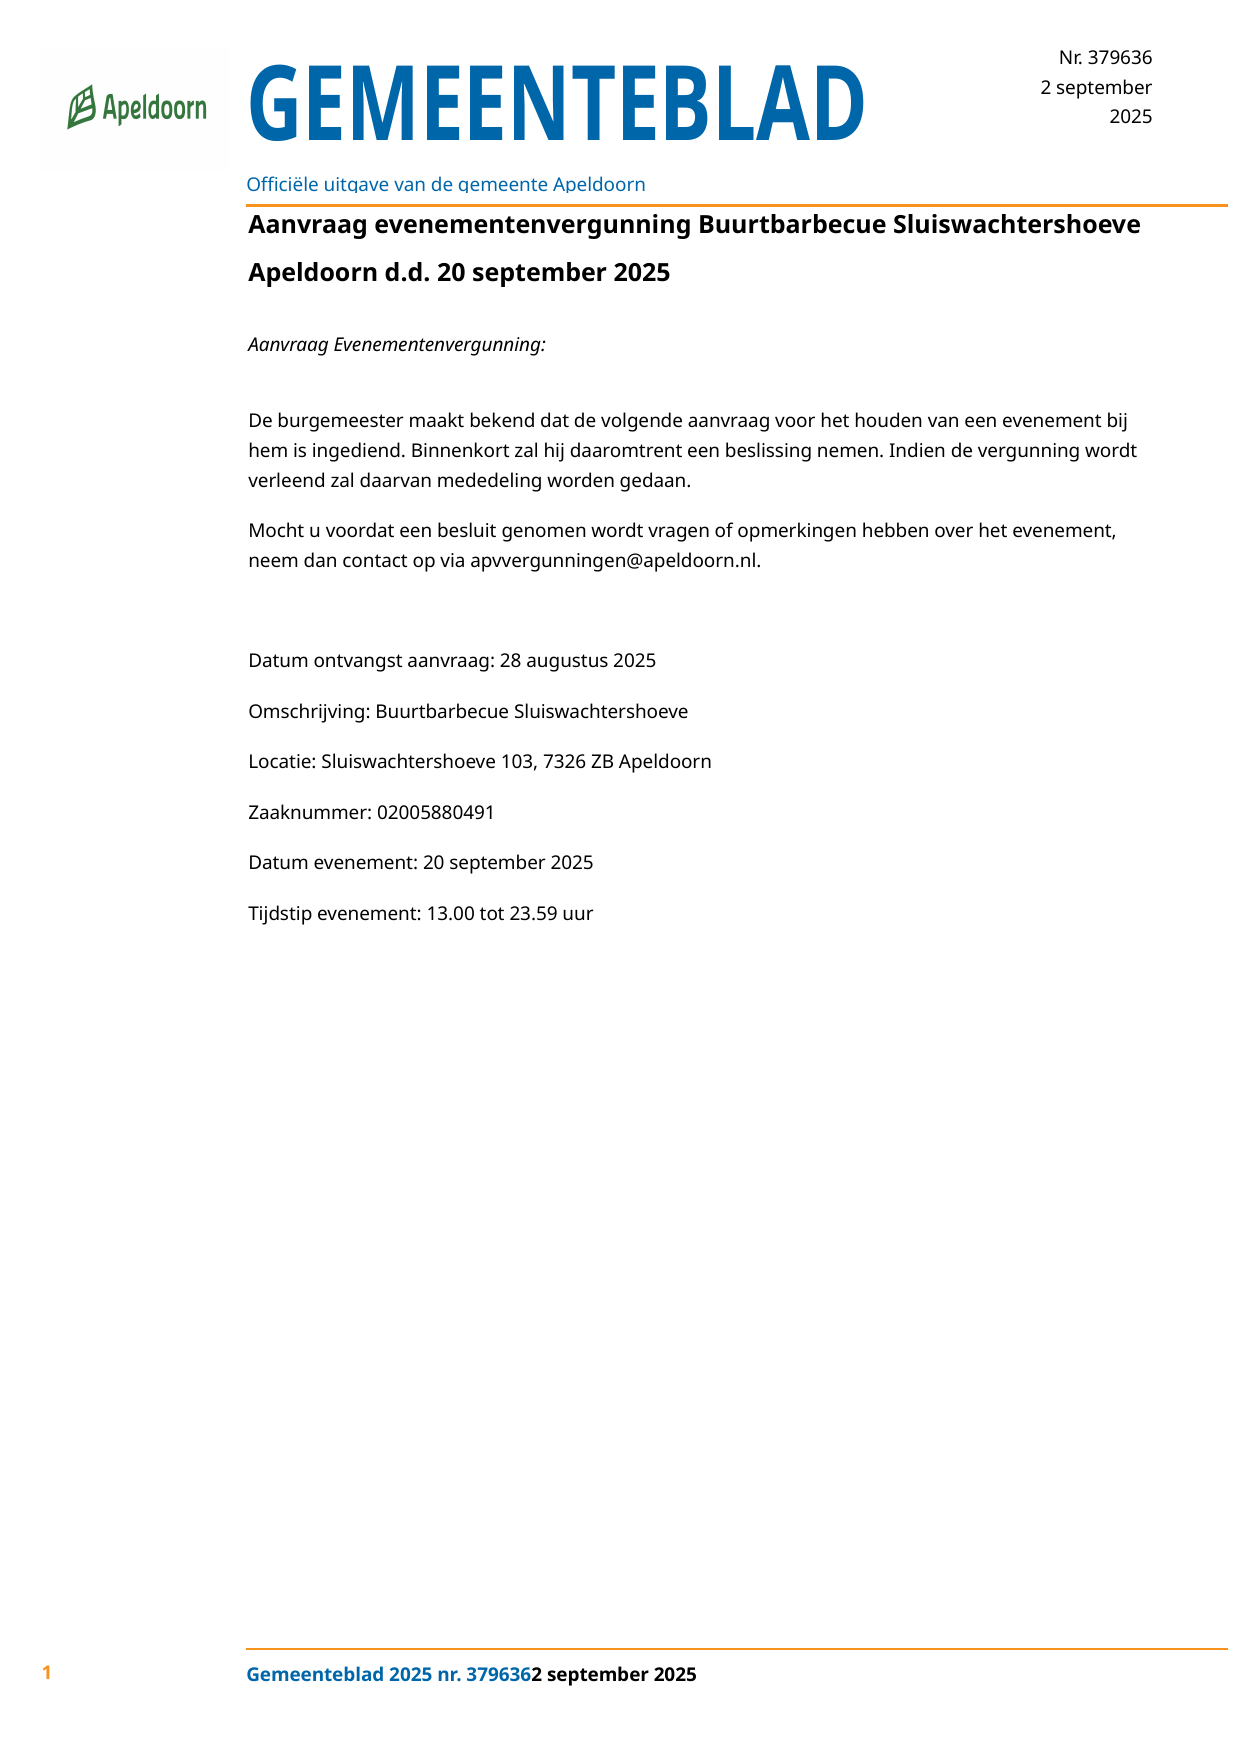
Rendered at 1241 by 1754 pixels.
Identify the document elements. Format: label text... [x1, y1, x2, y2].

text Omschrijving: Buurtbarbecue Sluiswachtershoeve [248, 698, 1152, 724]
text Datum evenement: 20 september 2025 [248, 849, 1152, 875]
text Tijdstip evenement: 13.00 tot 23.59 uur [248, 900, 1152, 925]
text Datum ontvangst aanvraag: 28 augustus 2025 [248, 648, 1152, 673]
text Mocht u voordat een besluit genomen wordt vragen of opmerkingen hebben over het evenement, neem dan contact op via apvvergunningen@apeldoorn.nl. [248, 517, 1152, 572]
picture [41, 47, 231, 172]
text Locatie: Sluiswachtershoeve 103, 7326 ZB Apeldoorn [248, 748, 1152, 774]
text De burgemeester maakt bekend dat de volgende aanvraag voor het houden van een evenement bij hem is ingediend. Binnenkort zal hij daaromtrent een beslissing nemen. Indien de vergunning wordt verleend zal daarvan mededeling worden gedaan. [248, 408, 1152, 492]
text Aanvraag Evenementenvergunning: [248, 331, 1152, 357]
text Aanvraag evenementenvergunning Buurtbarbecue Sluiswachtershoeve Apeldoorn d.d. 20 september 2025 [248, 207, 1152, 288]
text Zaaknummer: 02005880491 [248, 799, 1152, 824]
